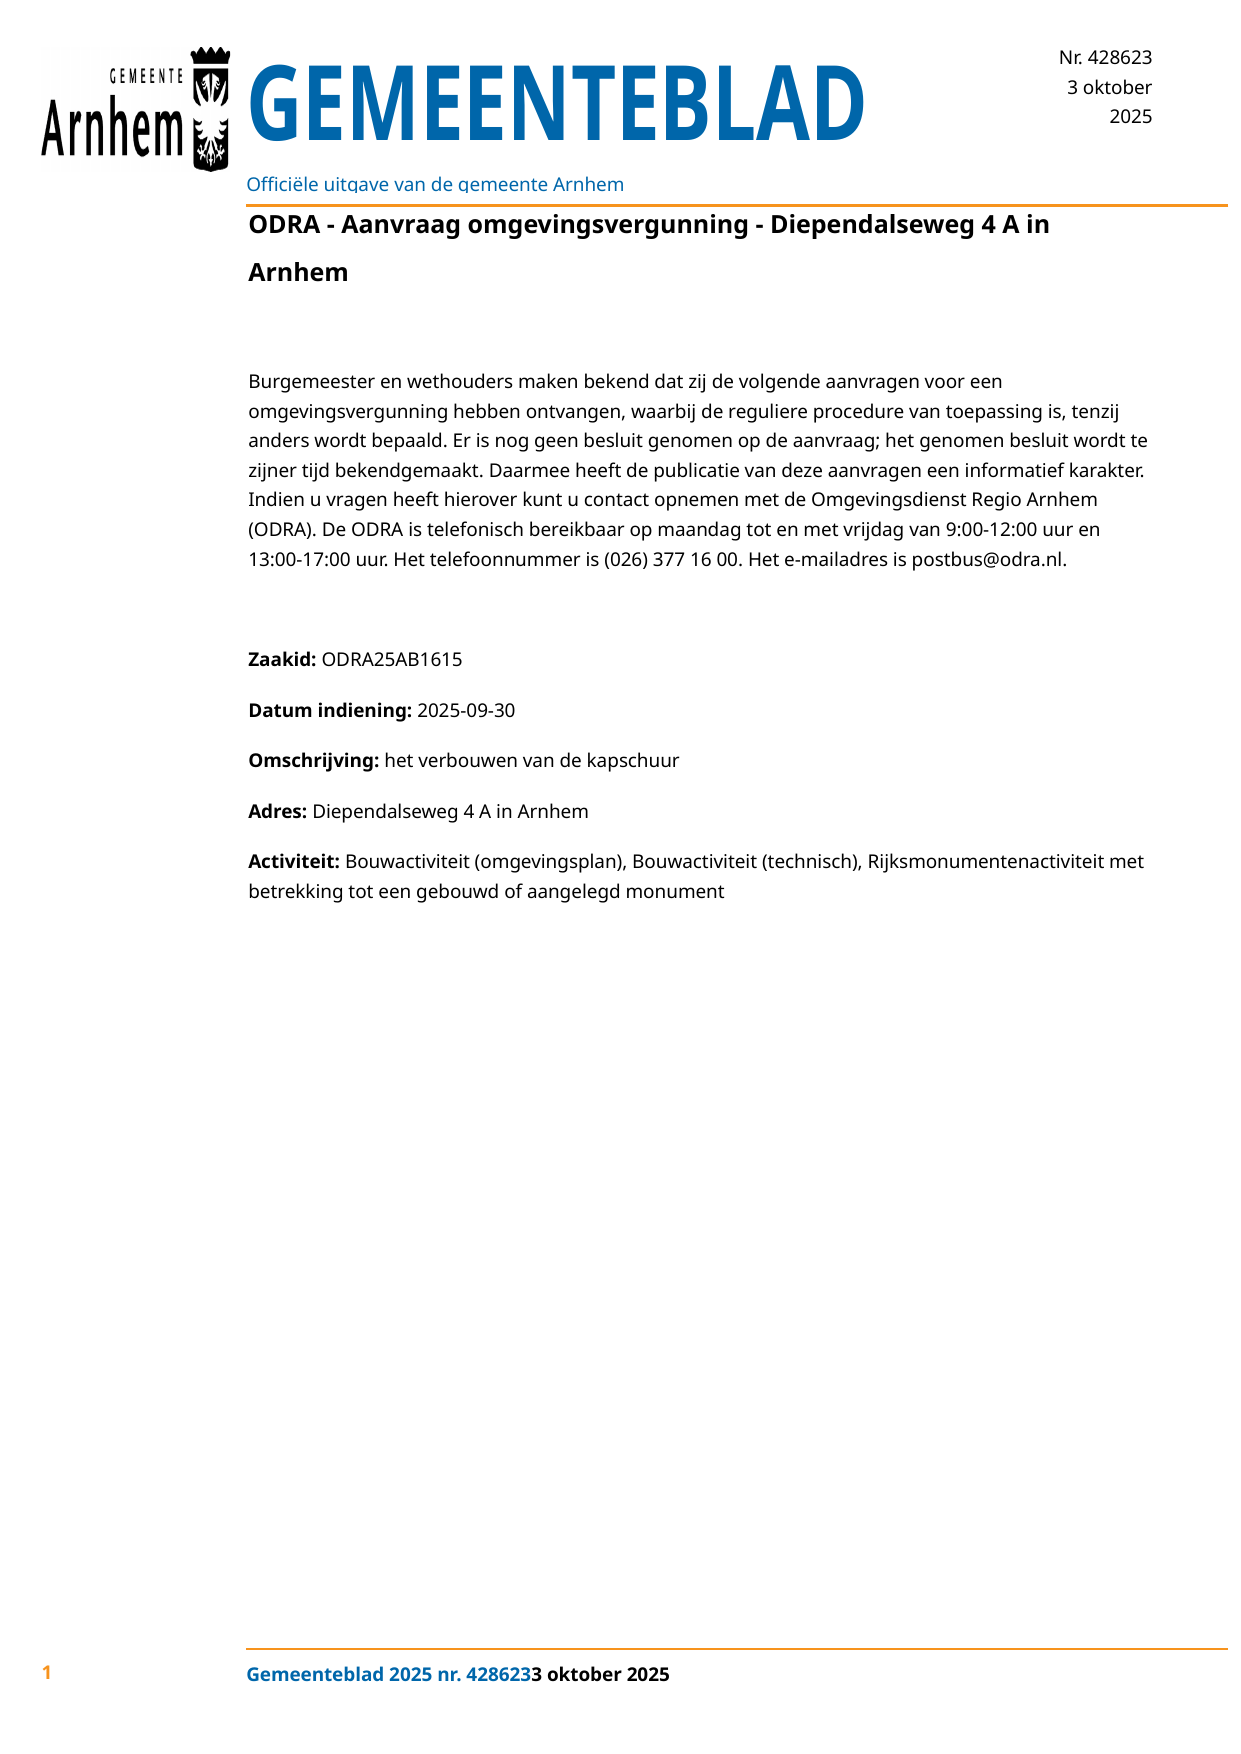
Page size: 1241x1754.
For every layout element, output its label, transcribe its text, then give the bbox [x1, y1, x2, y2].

text Adres: Diependalseweg 4 A in Arnhem [248, 798, 1152, 824]
text Zaakid: ODRA25AB1615 [248, 647, 1152, 672]
picture [41, 47, 231, 172]
text Datum indiening: 2025-09-30 [248, 697, 1152, 723]
text ODRA - Aanvraag omgevingsvergunning - Diependalseweg 4 A in Arnhem [248, 207, 1152, 288]
text Burgemeester en wethouders maken bekend dat zij de volgende aanvragen voor een omgevingsvergunning hebben ontvangen, waarbij de reguliere procedure van toepassing is, tenzij anders wordt bepaald. Er is nog geen besluit genomen op de aanvraag; het genomen besluit wordt te zijner tijd bekendgemaakt. Daarmee heeft de publicatie van deze aanvragen een informatief karakter. Indien u vragen heeft hierover kunt u contact opnemen met de Omgevingsdienst Regio Arnhem (ODRA). De ODRA is telefonisch bereikbaar op maandag tot en met vrijdag van 9:00-12:00 uur en 13:00-17:00 uur. Het telefoonnummer is (026) 377 16 00. Het e-mailadres is postbus@odra.nl. [248, 368, 1152, 572]
text Activiteit: Bouwactiviteit (omgevingsplan), Bouwactiviteit (technisch), Rijksmonumentenactiviteit met betrekking tot een gebouwd of aangelegd monument [248, 848, 1152, 904]
text Omschrijving: het verbouwen van de kapschuur [248, 747, 1152, 773]
